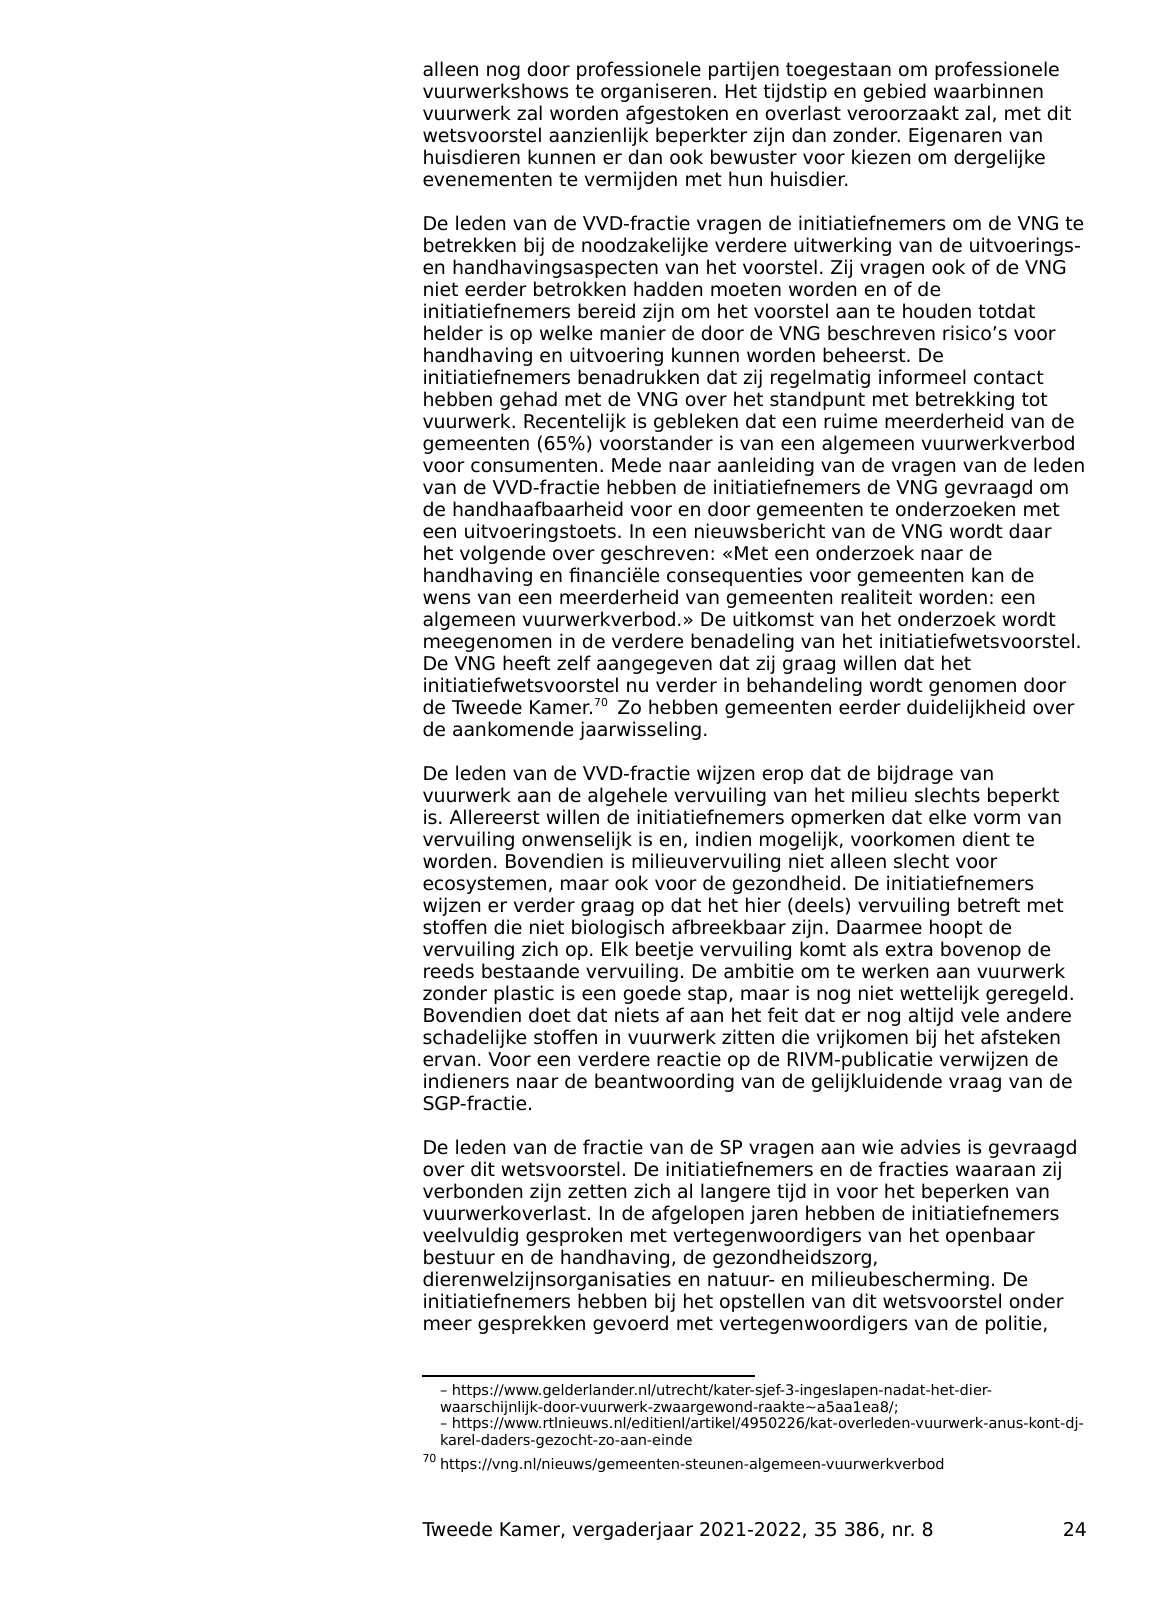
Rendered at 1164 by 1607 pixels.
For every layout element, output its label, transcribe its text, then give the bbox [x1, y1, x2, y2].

text alleen nog door professionele partijen toegestaan om professionele vuurwerkshows te organiseren. Het tijdstip en gebied waarbinnen vuurwerk zal worden afgestoken en overlast veroorzaakt zal, met dit wetsvoorstel aanzienlijk beperkter zijn dan zonder. Eigenaren van huisdieren kunnen er dan ook bewuster voor kiezen om dergelijke evenementen te vermijden met hun huisdier. [422, 59, 1087, 191]
text De leden van de VVD-fractie wijzen erop dat de bijdrage van vuurwerk aan de algehele vervuiling van het milieu slechts beperkt is. Allereerst willen de initiatiefnemers opmerken dat elke vorm van vervuiling onwenselijk is en, indien mogelijk, voorkomen dient te worden. Bovendien is milieuvervuiling niet alleen slecht voor ecosystemen, maar ook voor de gezondheid. De initiatiefnemers wijzen er verder graag op dat het hier (deels) vervuiling betreft met stoffen die niet biologisch afbreekbaar zijn. Daarmee hoopt de vervuiling zich op. Elk beetje vervuiling komt als extra bovenop de reeds bestaande vervuiling. De ambitie om te werken aan vuurwerk zonder plastic is een goede stap, maar is nog niet wettelijk geregeld. Bovendien doet dat niets af aan het feit dat er nog altijd vele andere schadelijke stoffen in vuurwerk zitten die vrijkomen bij het afsteken ervan. Voor een verdere reactie op de RIVM-publicatie verwijzen de indieners naar de beantwoording van de gelijkluidende vraag van de SGP-fractie. [422, 763, 1087, 1114]
text – https://www.gelderlander.nl/utrecht/kater-sjef-3-ingeslapen-nadat-het-dier-waarschijnlijk-door-vuurwerk-zwaargewond-raakte~a5aa1ea8/; [440, 1382, 1087, 1416]
text https://vng.nl/nieuws/gemeenten-steunen-algemeen-vuurwerkverbod [422, 1452, 1087, 1474]
text De leden van de VVD-fractie vragen de initiatiefnemers om de VNG te betrekken bij de noodzakelijke verdere uitwerking van de uitvoerings- en handhavingsaspecten van het voorstel. Zij vragen ook of de VNG niet eerder betrokken hadden moeten worden en of de initiatiefnemers bereid zijn om het voorstel aan te houden totdat helder is op welke manier de door de VNG beschreven risico’s voor handhaving en uitvoering kunnen worden beheerst. De initiatiefnemers benadrukken dat zij regelmatig informeel contact hebben gehad met de VNG over het standpunt met betrekking tot vuurwerk. Recentelijk is gebleken dat een ruime meerderheid van de gemeenten (65%) voorstander is van een algemeen vuurwerkverbod voor consumenten. Mede naar aanleiding van de vragen van de leden van de VVD-fractie hebben de initiatiefnemers de VNG gevraagd om de handhaafbaarheid voor en door gemeenten te onderzoeken met een uitvoeringstoets. In een nieuwsbericht van de VNG wordt daar het volgende over geschreven: «Met een onderzoek naar de handhaving en financiële consequenties voor gemeenten kan de wens van een meerderheid van gemeenten realiteit worden: een algemeen vuurwerkverbod.» De uitkomst van het onderzoek wordt meegenomen in de verdere benadeling van het initiatiefwetsvoorstel. De VNG heeft zelf aangegeven dat zij graag willen dat het initiatiefwetsvoorstel nu verder in behandeling wordt genomen door de Tweede Kamer. Zo hebben gemeenten eerder duidelijkheid over de aankomende jaarwisseling. [422, 213, 1087, 741]
text – https://www.rtlnieuws.nl/editienl/artikel/4950226/kat-overleden-vuurwerk-anus-kont-dj-karel-daders-gezocht-zo-aan-einde [440, 1416, 1087, 1449]
text De leden van de fractie van de SP vragen aan wie advies is gevraagd over dit wetsvoorstel. De initiatiefnemers en de fracties waaraan zij verbonden zijn zetten zich al langere tijd in voor het beperken van vuurwerkoverlast. In de afgelopen jaren hebben de initiatiefnemers veelvuldig gesproken met vertegenwoordigers van het openbaar bestuur en de handhaving, de gezondheidszorg, dierenwelzijnsorganisaties en natuur- en milieubescherming. De initiatiefnemers hebben bij het opstellen van dit wetsvoorstel onder meer gesprekken gevoerd met vertegenwoordigers van de politie, [422, 1137, 1087, 1334]
